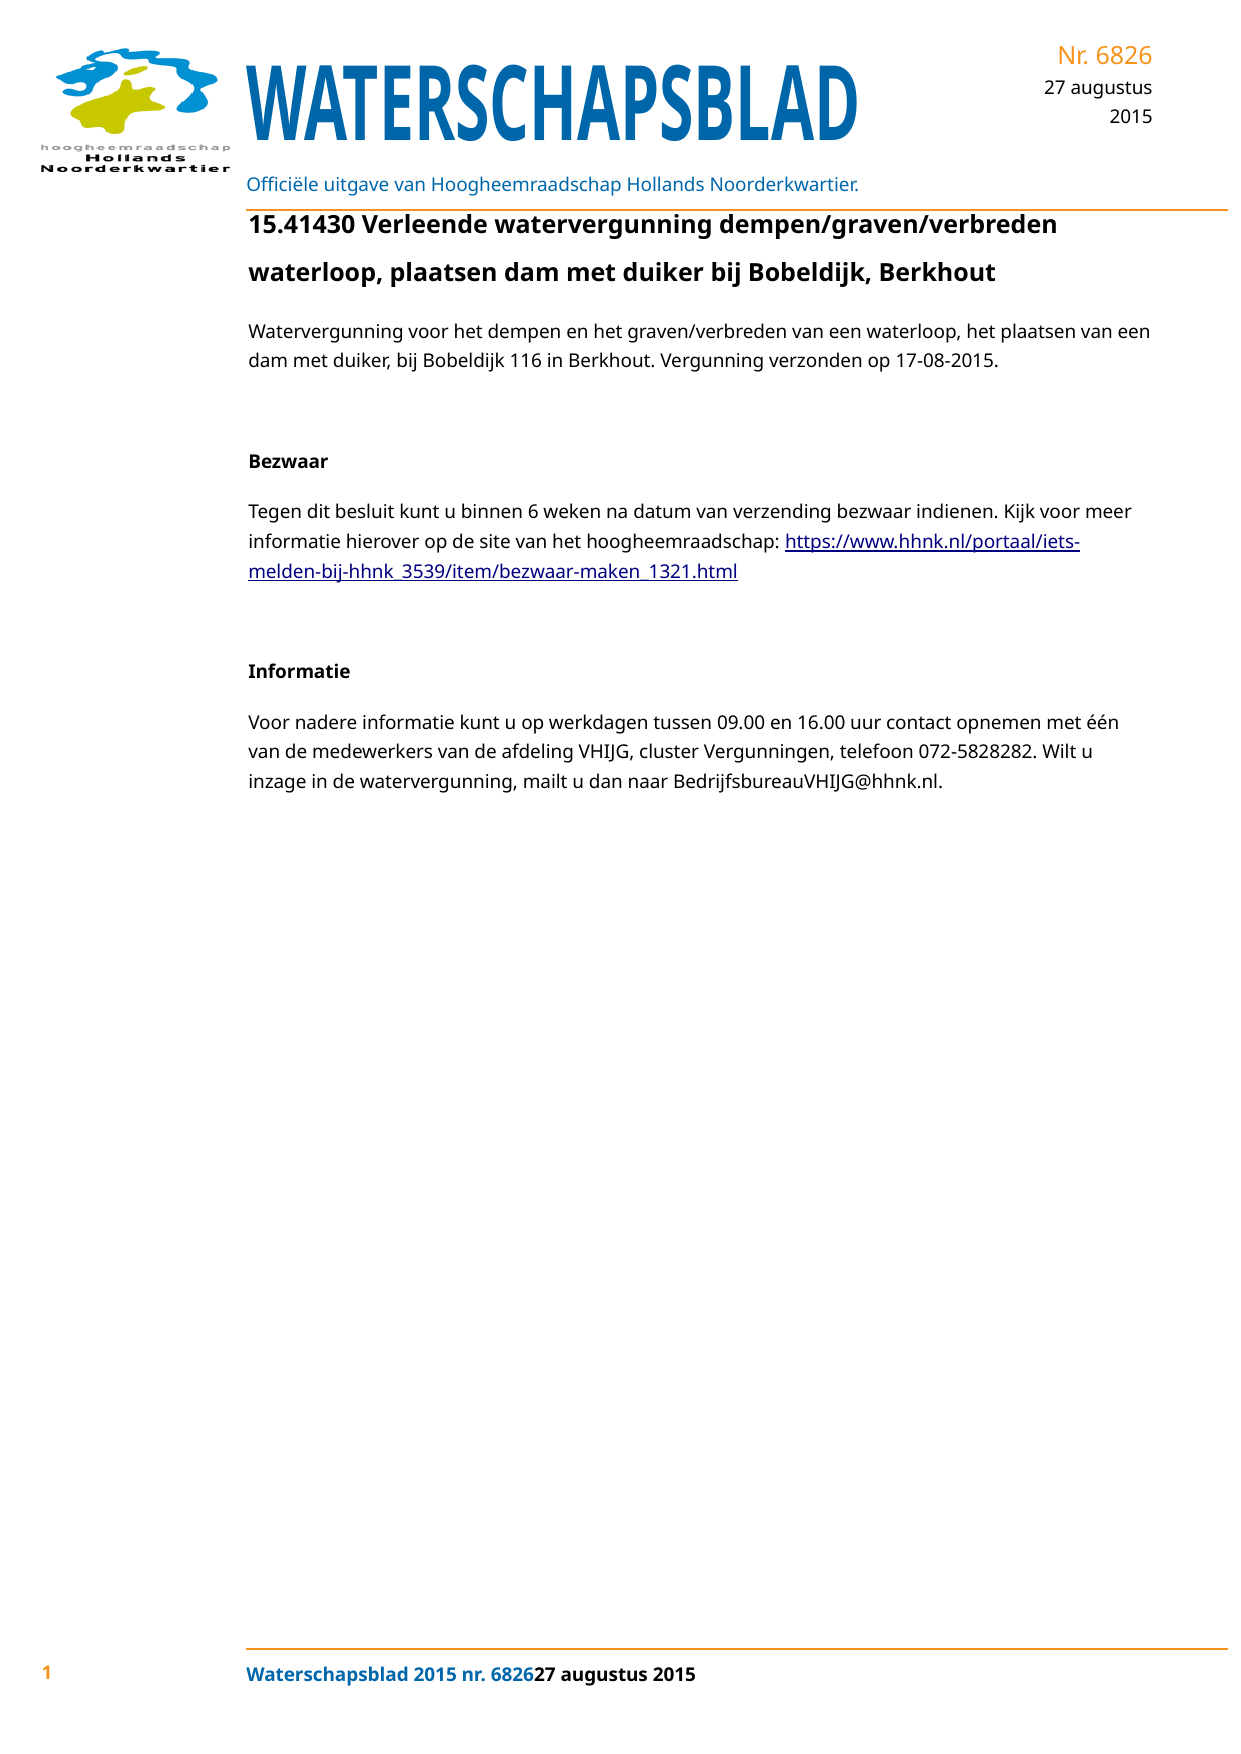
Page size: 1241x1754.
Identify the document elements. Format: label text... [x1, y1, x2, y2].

text Bezwaar [248, 448, 1152, 474]
text Tegen dit besluit kunt u binnen 6 weken na datum van verzending bezwaar indienen. Kijk voor meer informatie hierover op de site van het hoogheemraadschap: https://www.hhnk.nl/portaal/iets-melden-bij-hhnk_3539/item/bezwaar-maken_1321.html [248, 499, 1152, 584]
text Informatie [248, 659, 1152, 684]
picture [41, 47, 231, 172]
text 15.41430 Verleende watervergunning dempen/graven/verbreden waterloop, plaatsen dam met duiker bij Bobeldijk, Berkhout [248, 211, 1152, 288]
text Watervergunning voor het dempen en het graven/verbreden van een waterloop, het plaatsen van een dam met duiker, bij Bobeldijk 116 in Berkhout. Vergunning verzonden op 17-08-2015. [248, 318, 1152, 373]
text Voor nadere informatie kunt u op werkdagen tussen 09.00 en 16.00 uur contact opnemen met één van de medewerkers van de afdeling VHIJG, cluster Vergunningen, telefoon 072-5828282. Wilt u inzage in de watervergunning, mailt u dan naar BedrijfsbureauVHIJG@hhnk.nl. [248, 709, 1152, 794]
